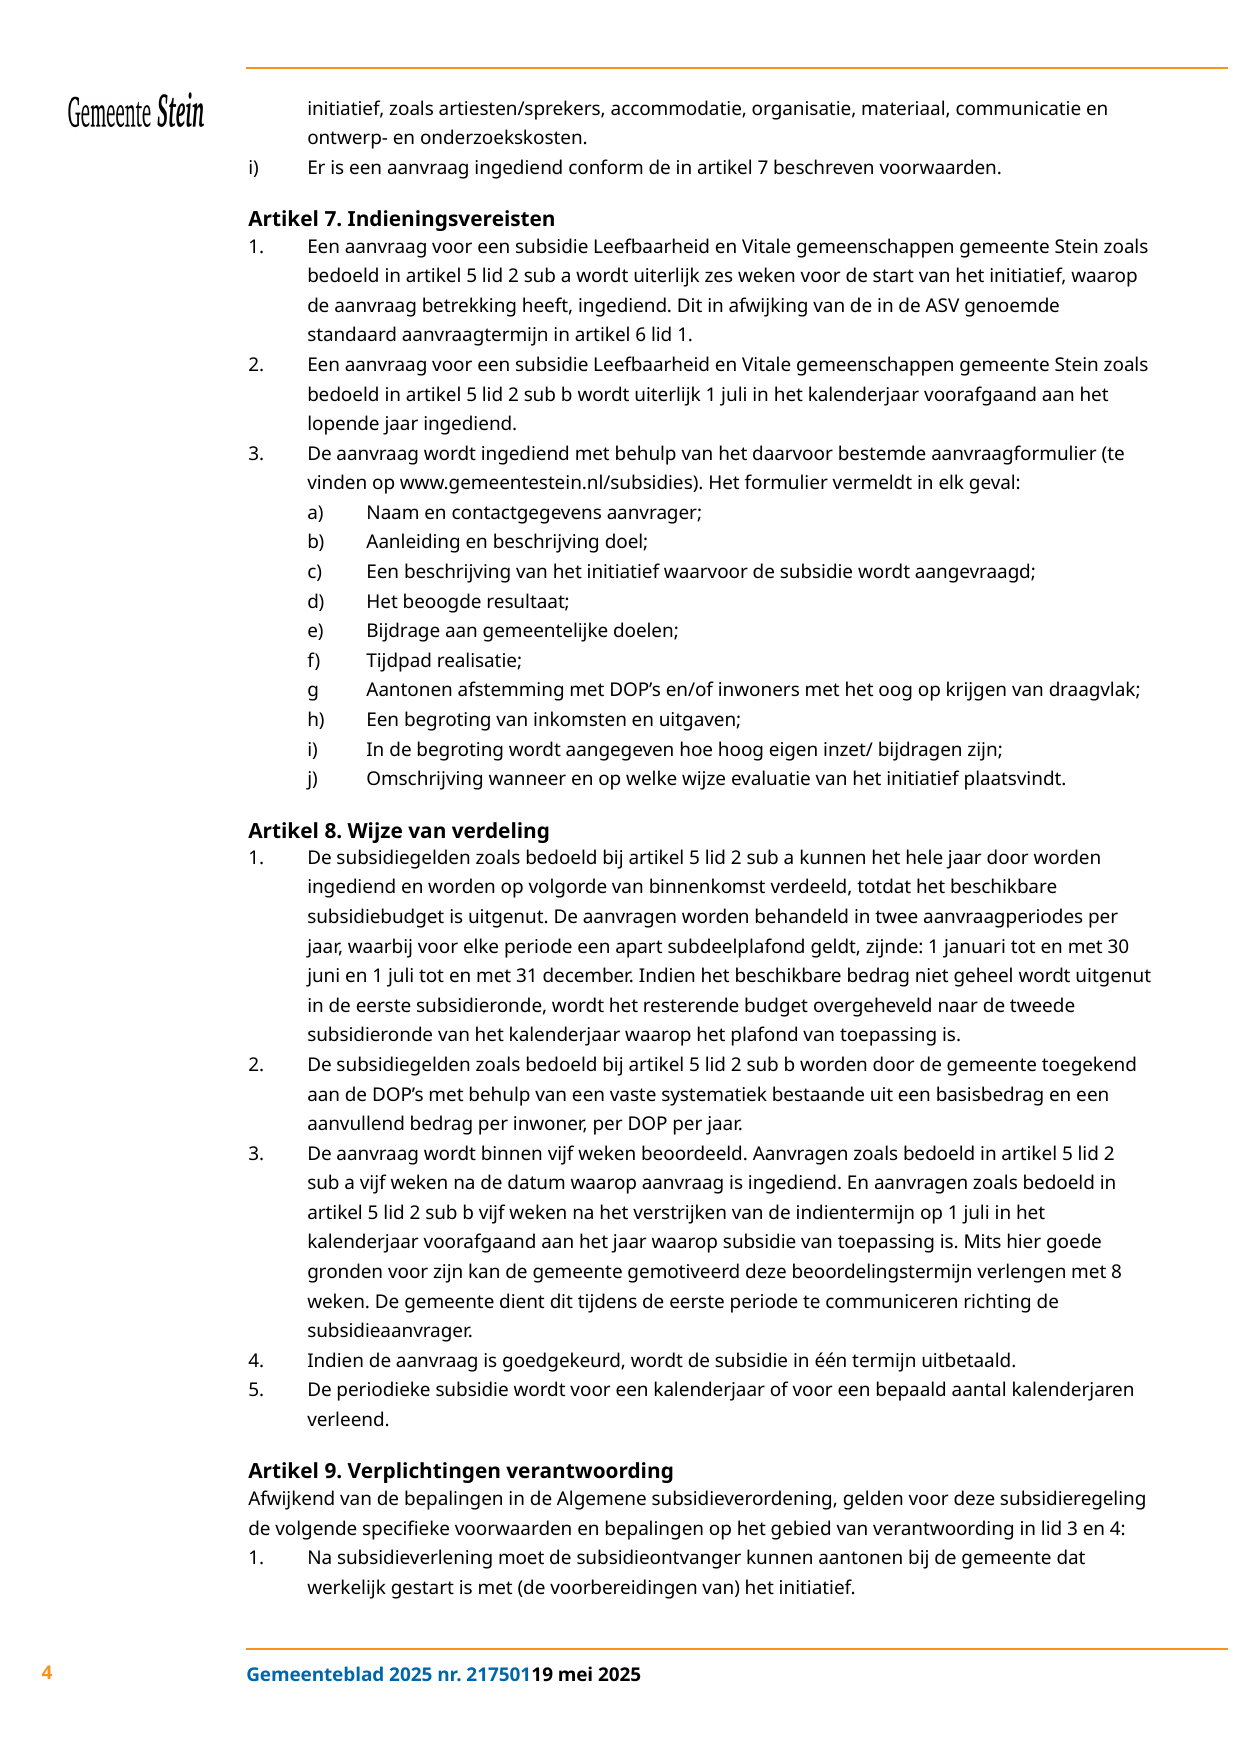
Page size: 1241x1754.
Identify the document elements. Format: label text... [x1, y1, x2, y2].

picture [41, 47, 231, 172]
list Er is een aanvraag ingediend conform de in artikel 7 beschreven voorwaarden. [248, 154, 1152, 180]
list De periodieke subsidie wordt voor een kalenderjaar of voor een bepaald aantal kalenderjaren verleend. [248, 1377, 1152, 1432]
text Artikel 8. Wijze van verdeling [248, 816, 1152, 844]
list De aanvraag wordt ingediend met behulp van het daarvoor bestemde aanvraagformulier (te vinden op www.gemeentestein.nl/subsidies). Het formulier vermeldt in elk geval: [248, 440, 1152, 495]
text Artikel 9. Verplichtingen verantwoording [248, 1457, 1152, 1485]
list Aantonen afstemming met DOP’s en/of inwoners met het oog op krijgen van draagvlak; [307, 677, 1152, 702]
list Het beoogde resultaat; [307, 588, 1152, 613]
list Een begroting van inkomsten en uitgaven; [307, 706, 1152, 732]
list Na subsidieverlening moet de subsidieontvanger kunnen aantonen bij de gemeente dat werkelijk gestart is met (de voorbereidingen van) het initiatief. [248, 1544, 1152, 1599]
list In de begroting wordt aangegeven hoe hoog eigen inzet/ bijdragen zijn; [307, 736, 1152, 761]
list Een beschrijving van het initiatief waarvoor de subsidie wordt aangevraagd; [307, 558, 1152, 584]
list De subsidiegelden zoals bedoeld bij artikel 5 lid 2 sub b worden door de gemeente toegekend aan de DOP’s met behulp van een vaste systematiek bestaande uit een basisbedrag en een aanvullend bedrag per inwoner, per DOP per jaar. [248, 1051, 1152, 1136]
list Een aanvraag voor een subsidie Leefbaarheid en Vitale gemeenschappen gemeente Stein zoals bedoeld in artikel 5 lid 2 sub a wordt uiterlijk zes weken voor de start van het initiatief, waarop de aanvraag betrekking heeft, ingediend. Dit in afwijking van de in de ASV genoemde standaard aanvraagtermijn in artikel 6 lid 1. [248, 233, 1152, 347]
list Een aanvraag voor een subsidie Leefbaarheid en Vitale gemeenschappen gemeente Stein zoals bedoeld in artikel 5 lid 2 sub b wordt uiterlijk 1 juli in het kalenderjaar voorafgaand aan het lopende jaar ingediend. [248, 351, 1152, 436]
list Bijdrage aan gemeentelijke doelen; [307, 617, 1152, 643]
text Afwijkend van de bepalingen in de Algemene subsidieverordening, gelden voor deze subsidieregeling de volgende specifieke voorwaarden en bepalingen op het gebied van verantwoording in lid 3 en 4: [248, 1485, 1152, 1540]
list De aanvraag wordt binnen vijf weken beoordeeld. Aanvragen zoals bedoeld in artikel 5 lid 2 sub a vijf weken na de datum waarop aanvraag is ingediend. En aanvragen zoals bedoeld in artikel 5 lid 2 sub b vijf weken na het verstrijken van de indientermijn op 1 juli in het kalenderjaar voorafgaand aan het jaar waarop subsidie van toepassing is. Mits hier goede gronden voor zijn kan de gemeente gemotiveerd deze beoordelingstermijn verlengen met 8 weken. De gemeente dient dit tijdens de eerste periode te communiceren richting de subsidieaanvrager. [248, 1140, 1152, 1343]
list Omschrijving wanneer en op welke wijze evaluatie van het initiatief plaatsvindt. [307, 765, 1152, 791]
list initiatief, zoals artiesten/sprekers, accommodatie, organisatie, materiaal, communicatie en ontwerp- en onderzoekskosten. [248, 95, 1152, 150]
list Naam en contactgegevens aanvrager; [307, 499, 1152, 525]
list De subsidiegelden zoals bedoeld bij artikel 5 lid 2 sub a kunnen het hele jaar door worden ingediend en worden op volgorde van binnenkomst verdeeld, totdat het beschikbare subsidiebudget is uitgenut. De aanvragen worden behandeld in twee aanvraagperiodes per jaar, waarbij voor elke periode een apart subdeelplafond geldt, zijnde: 1 januari tot en met 30 juni en 1 juli tot en met 31 december. Indien het beschikbare bedrag niet geheel wordt uitgenut in de eerste subsidieronde, wordt het resterende budget overgeheveld naar de tweede subsidieronde van het kalenderjaar waarop het plafond van toepassing is. [248, 844, 1152, 1047]
list Indien de aanvraag is goedgekeurd, wordt de subsidie in één termijn uitbetaald. [248, 1347, 1152, 1373]
list Tijdpad realisatie; [307, 647, 1152, 673]
text Artikel 7. Indieningsvereisten [248, 204, 1152, 233]
list Aanleiding en beschrijving doel; [307, 529, 1152, 554]
